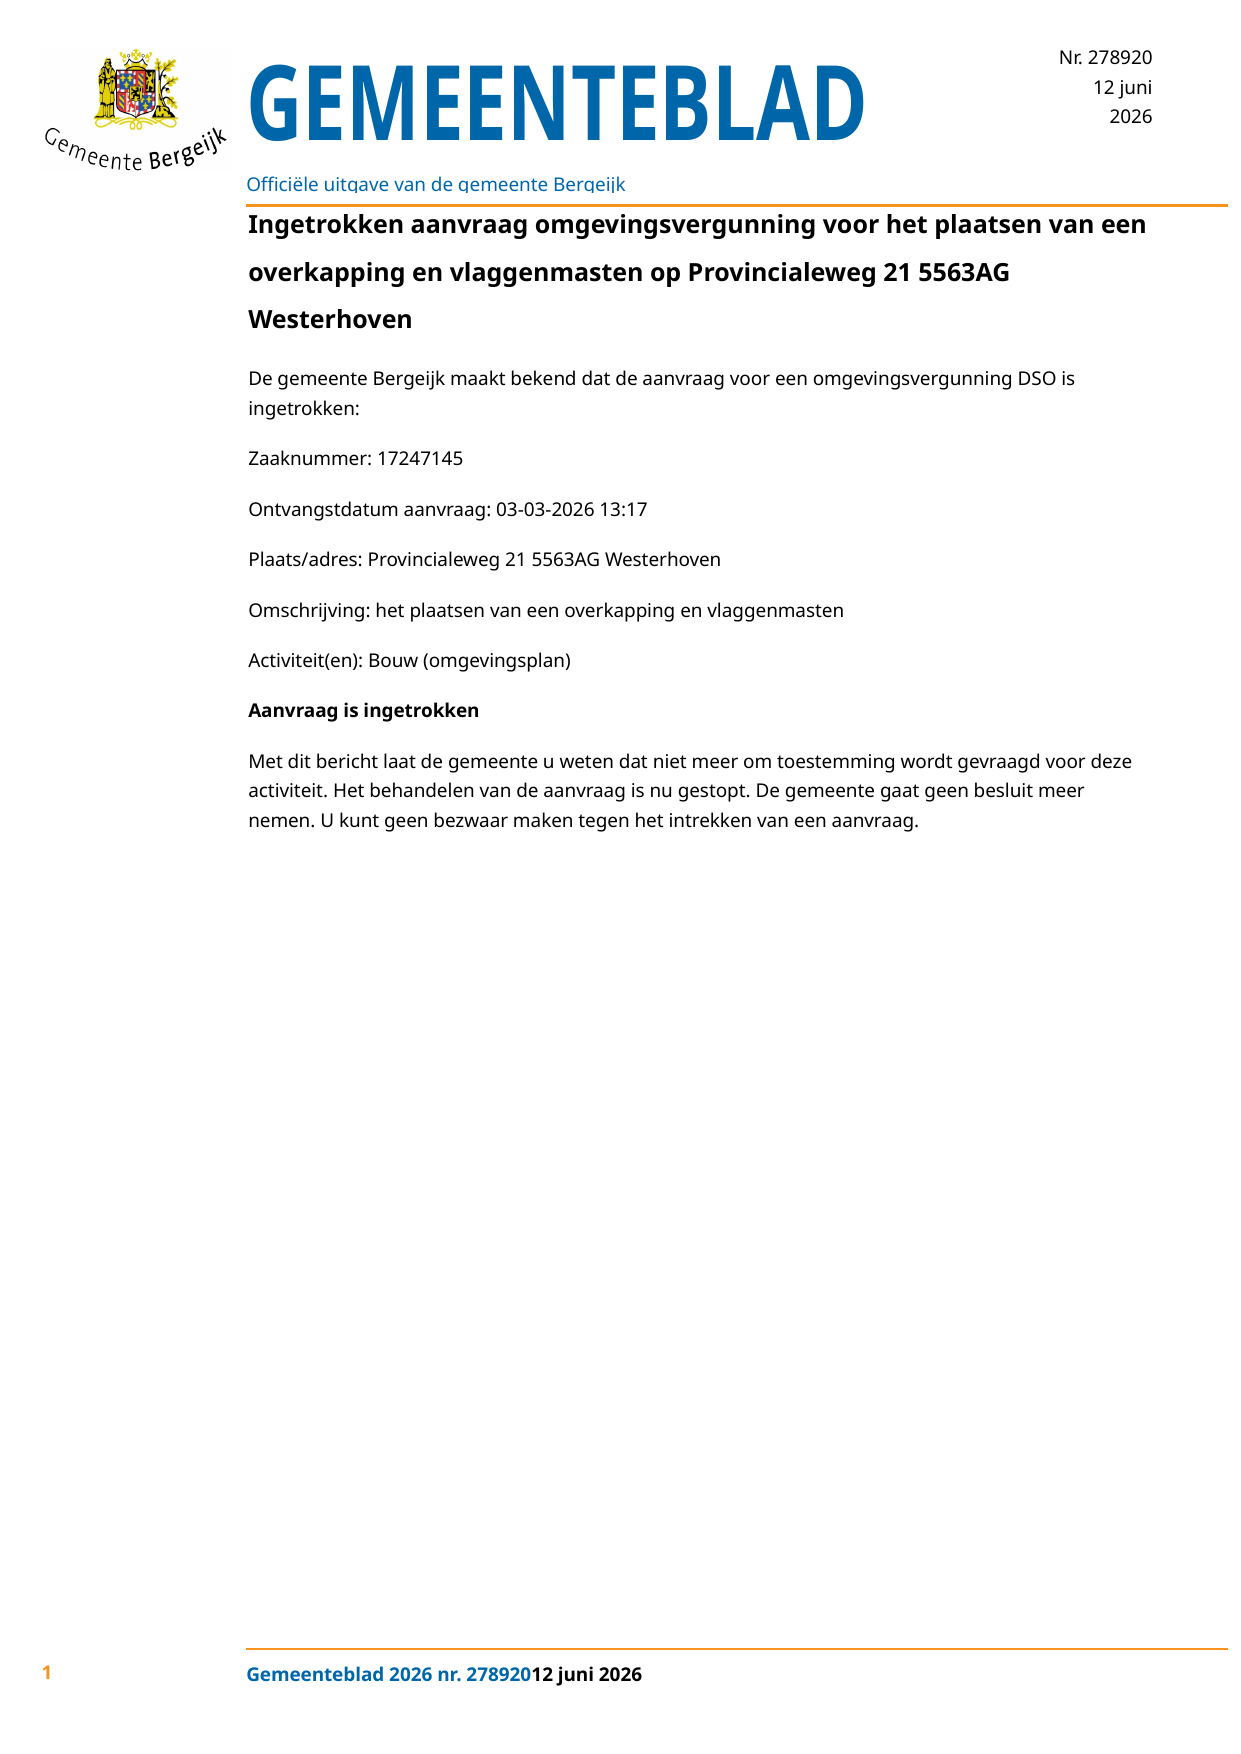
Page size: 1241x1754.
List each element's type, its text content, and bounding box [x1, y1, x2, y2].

text Omschrijving: het plaatsen van een overkapping en vlaggenmasten [248, 597, 1152, 622]
text De gemeente Bergeijk maakt bekend dat de aanvraag voor een omgevingsvergunning DSO is ingetrokken: [248, 366, 1152, 421]
text Met dit bericht laat de gemeente u weten dat niet meer om toestemming wordt gevraagd voor deze activiteit. Het behandelen van de aanvraag is nu gestopt. De gemeente gaat geen besluit meer nemen. U kunt geen bezwaar maken tegen het intrekken van een aanvraag. [248, 748, 1152, 833]
text Aanvraag is ingetrokken [248, 698, 1152, 723]
text Plaats/adres: Provincialeweg 21 5563AG Westerhoven [248, 546, 1152, 572]
text Ontvangstdatum aanvraag: 03-03-2026 13:17 [248, 496, 1152, 522]
text Zaaknummer: 17247145 [248, 446, 1152, 471]
picture [41, 47, 231, 172]
text Activiteit(en): Bouw (omgevingsplan) [248, 647, 1152, 673]
text Ingetrokken aanvraag omgevingsvergunning voor het plaatsen van een overkapping en vlaggenmasten op Provincialeweg 21 5563AG Westerhoven [248, 207, 1152, 336]
